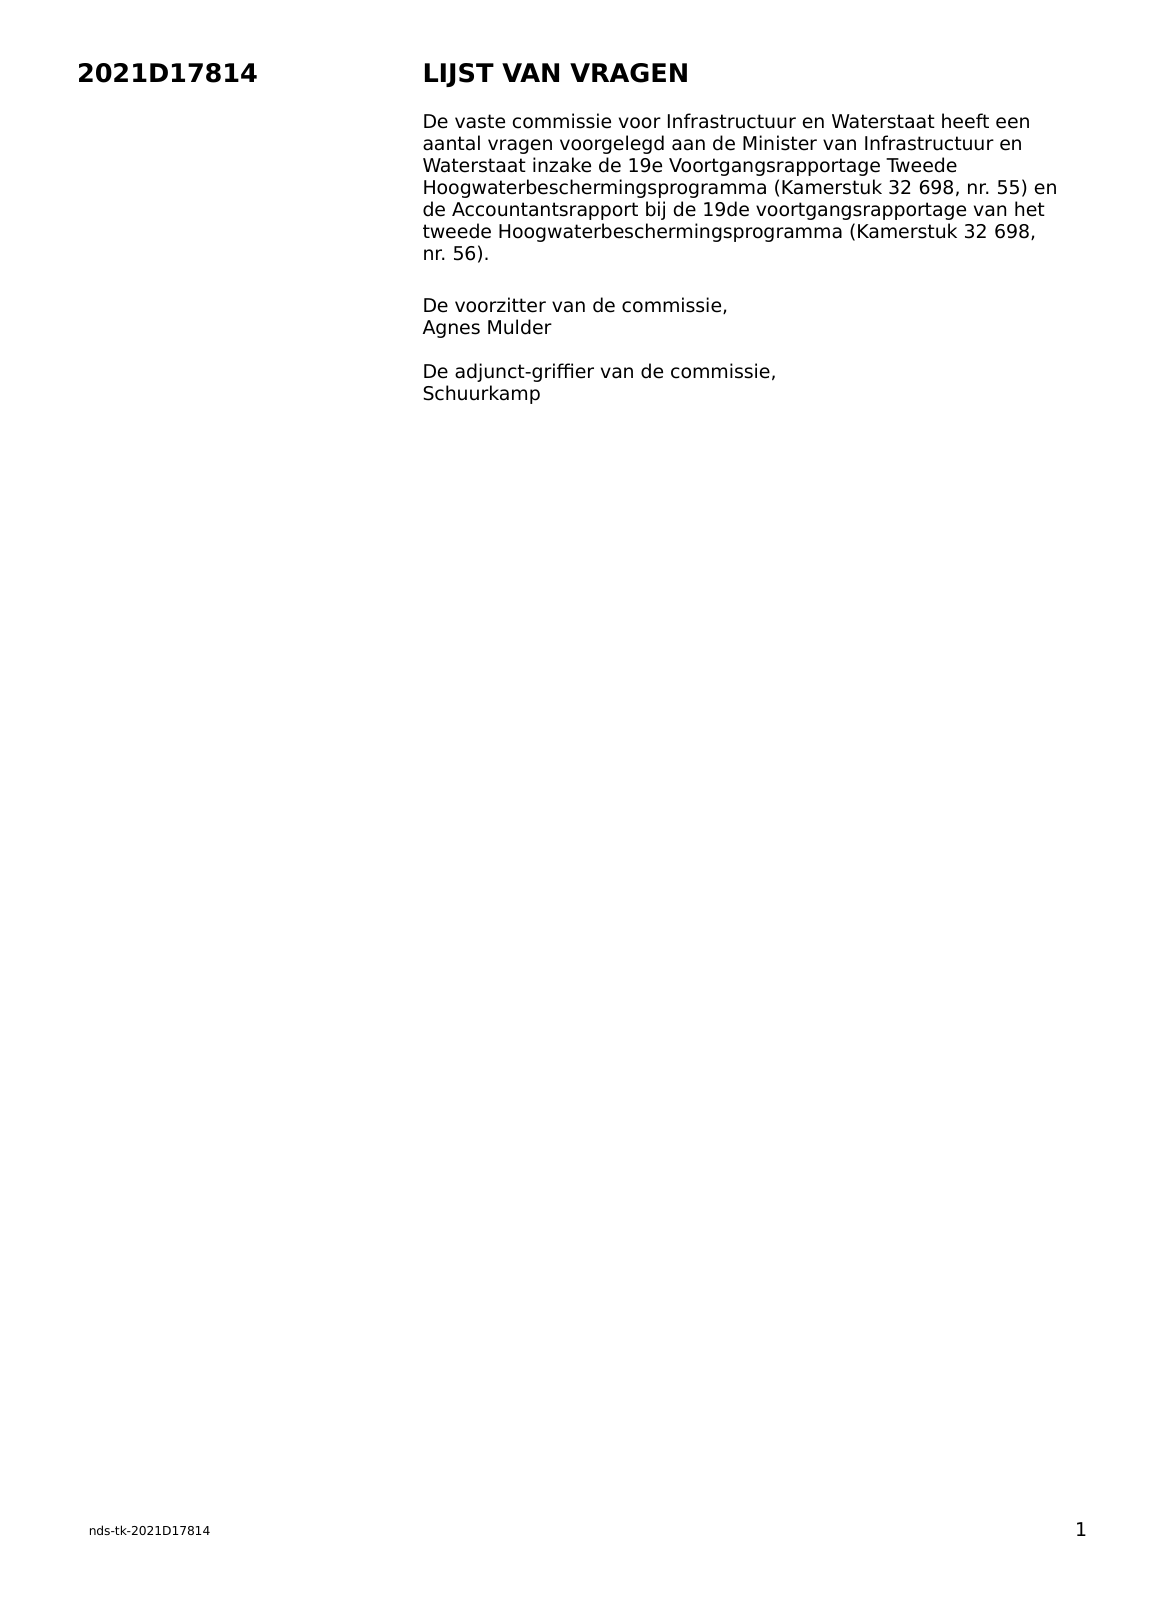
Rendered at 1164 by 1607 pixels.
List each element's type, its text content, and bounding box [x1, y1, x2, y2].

text nds-tk-2021D17814 [88, 1524, 323, 1538]
text De vaste commissie voor Infrastructuur en Waterstaat heeft een aantal vragen voorgelegd aan de Minister van Infrastructuur en Waterstaat inzake de 19e Voortgangsrapportage Tweede Hoogwaterbeschermingsprogramma (Kamerstuk 32 698, nr. 55) en de Accountantsrapport bij de 19de voortgangsrapportage van het tweede Hoogwaterbeschermingsprogramma (Kamerstuk 32 698, nr. 56). [422, 111, 1087, 265]
text De adjunct-griffier van de commissie, Schuurkamp [422, 361, 1087, 405]
text 2021D17814 LIJST VAN VRAGEN [77, 59, 1087, 89]
text De voorzitter van de commissie, Agnes Mulder [422, 295, 1087, 339]
